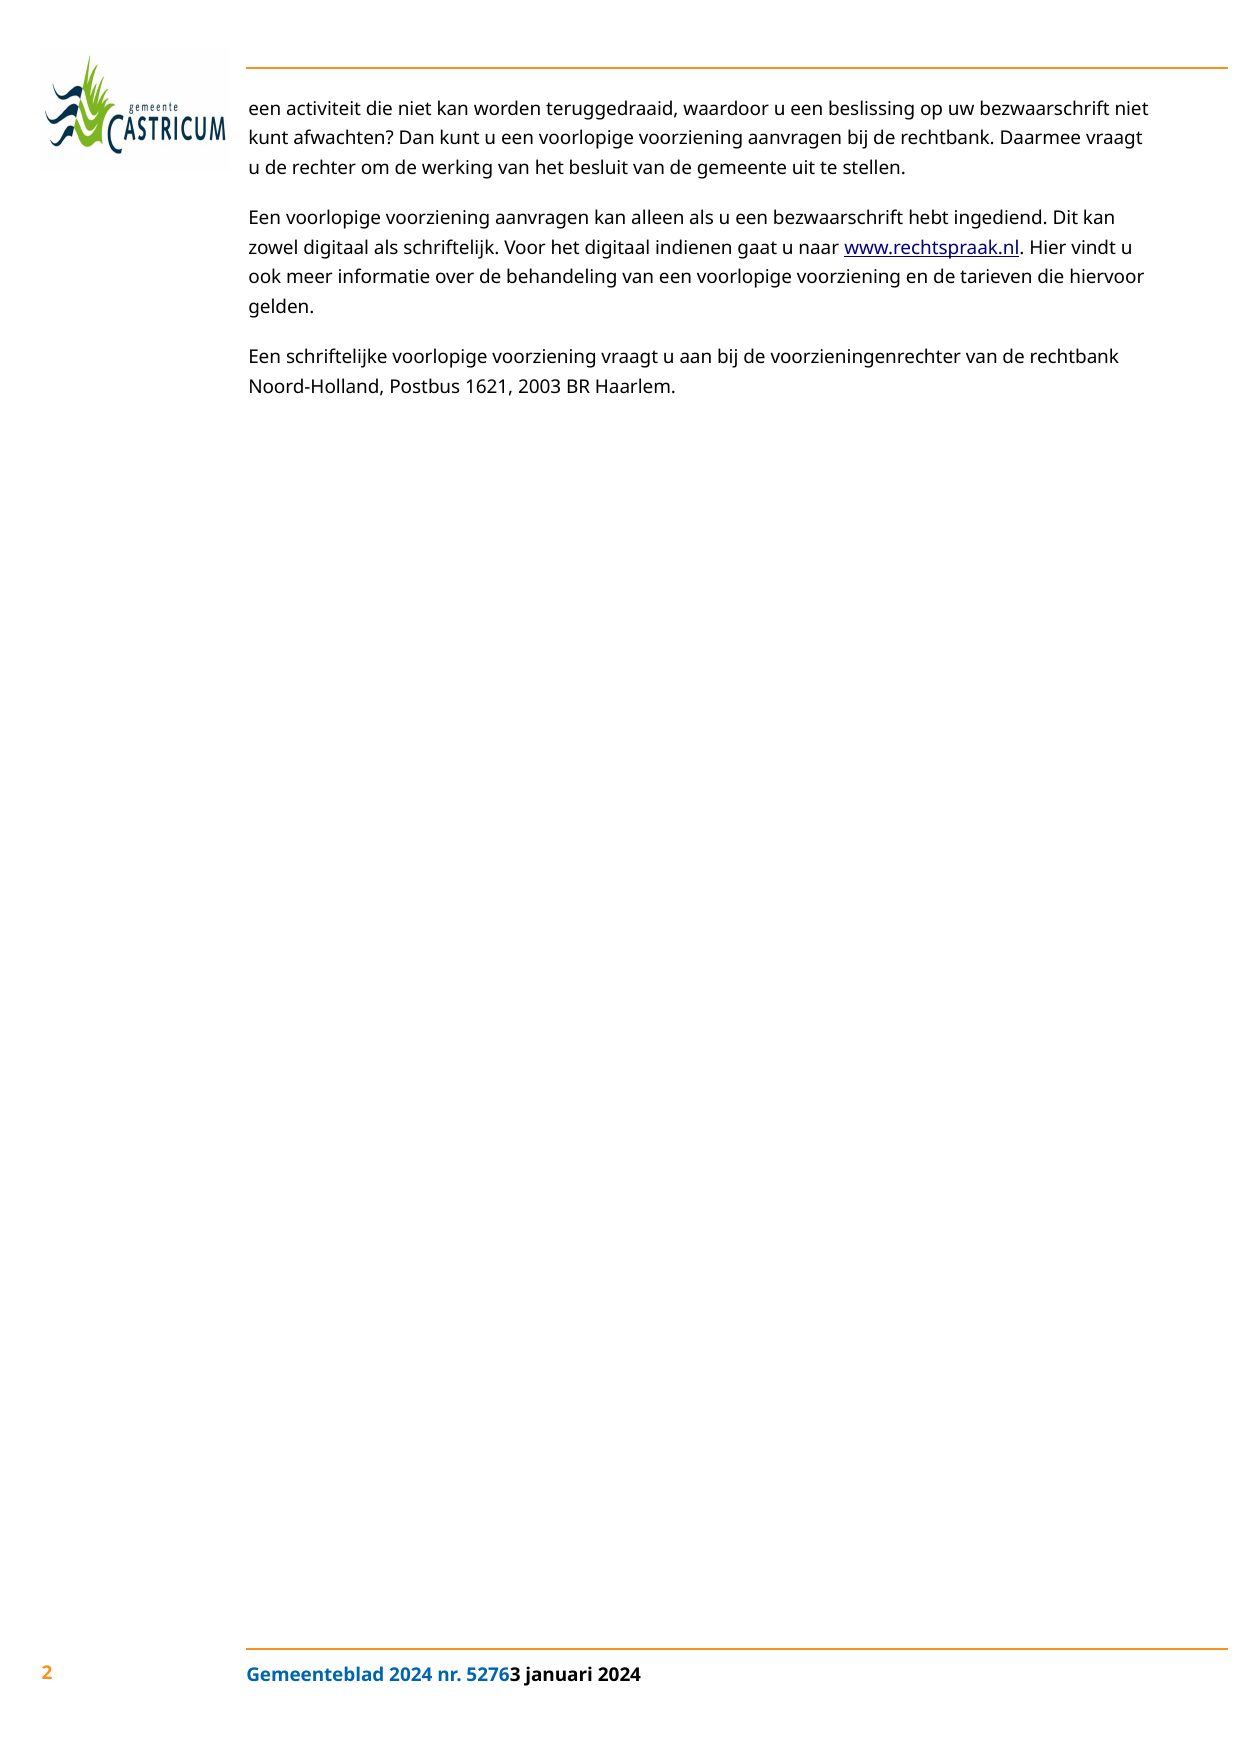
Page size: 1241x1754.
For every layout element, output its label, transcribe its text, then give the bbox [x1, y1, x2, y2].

text Een schriftelijke voorlopige voorziening vraagt u aan bij de voorzieningenrechter van de rechtbank Noord-Holland, Postbus 1621, 2003 BR Haarlem. [248, 343, 1152, 399]
picture [41, 47, 231, 172]
text Een voorlopige voorziening aanvragen kan alleen als u een bezwaarschrift hebt ingediend. Dit kan zowel digitaal als schriftelijk. Voor het digitaal indienen gaat u naar www.rechtspraak.nl. Hier vindt u ook meer informatie over de behandeling van een voorlopige voorziening en de tarieven die hiervoor gelden. [248, 204, 1152, 319]
text een activiteit die niet kan worden teruggedraaid, waardoor u een beslissing op uw bezwaarschrift niet kunt afwachten? Dan kunt u een voorlopige voorziening aanvragen bij de rechtbank. Daarmee vraagt u de rechter om de werking van het besluit van de gemeente uit te stellen. [248, 95, 1152, 180]
